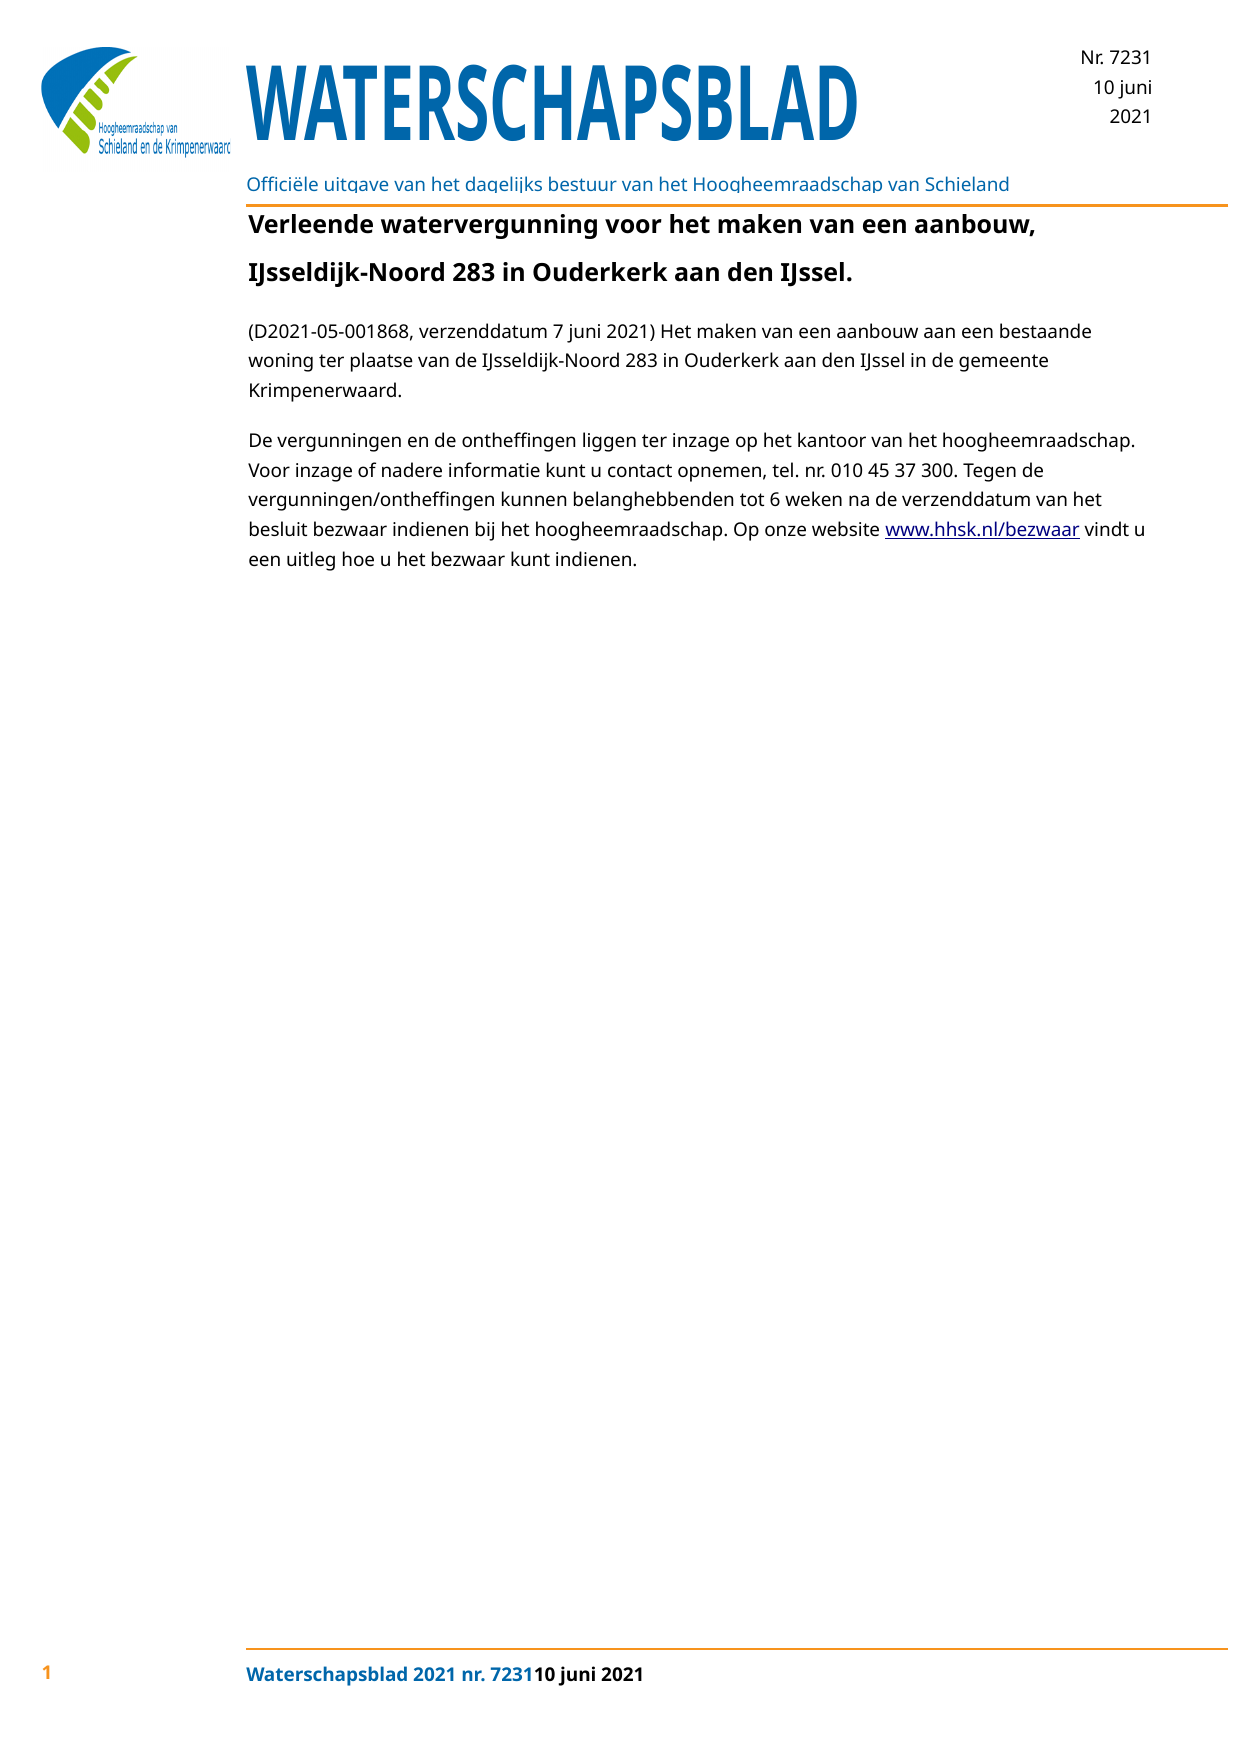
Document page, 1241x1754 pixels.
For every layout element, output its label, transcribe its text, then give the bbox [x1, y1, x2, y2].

picture [41, 47, 231, 172]
text Verleende watervergunning voor het maken van een aanbouw, IJsseldijk-Noord 283 in Ouderkerk aan den IJssel. [248, 207, 1152, 288]
text De vergunningen en de ontheffingen liggen ter inzage op het kantoor van het hoogheemraadschap. Voor inzage of nadere informatie kunt u contact opnemen, tel. nr. 010 45 37 300. Tegen de vergunningen/ontheffingen kunnen belanghebbenden tot 6 weken na de verzenddatum van het besluit bezwaar indienen bij het hoogheemraadschap. Op onze website www.hhsk.nl/bezwaar vindt u een uitleg hoe u het bezwaar kunt indienen. [248, 427, 1152, 572]
text (D2021-05-001868, verzenddatum 7 juni 2021) Het maken van een aanbouw aan een bestaande woning ter plaatse van de IJsseldijk-Noord 283 in Ouderkerk aan den IJssel in de gemeente Krimpenerwaard. [248, 318, 1152, 403]
